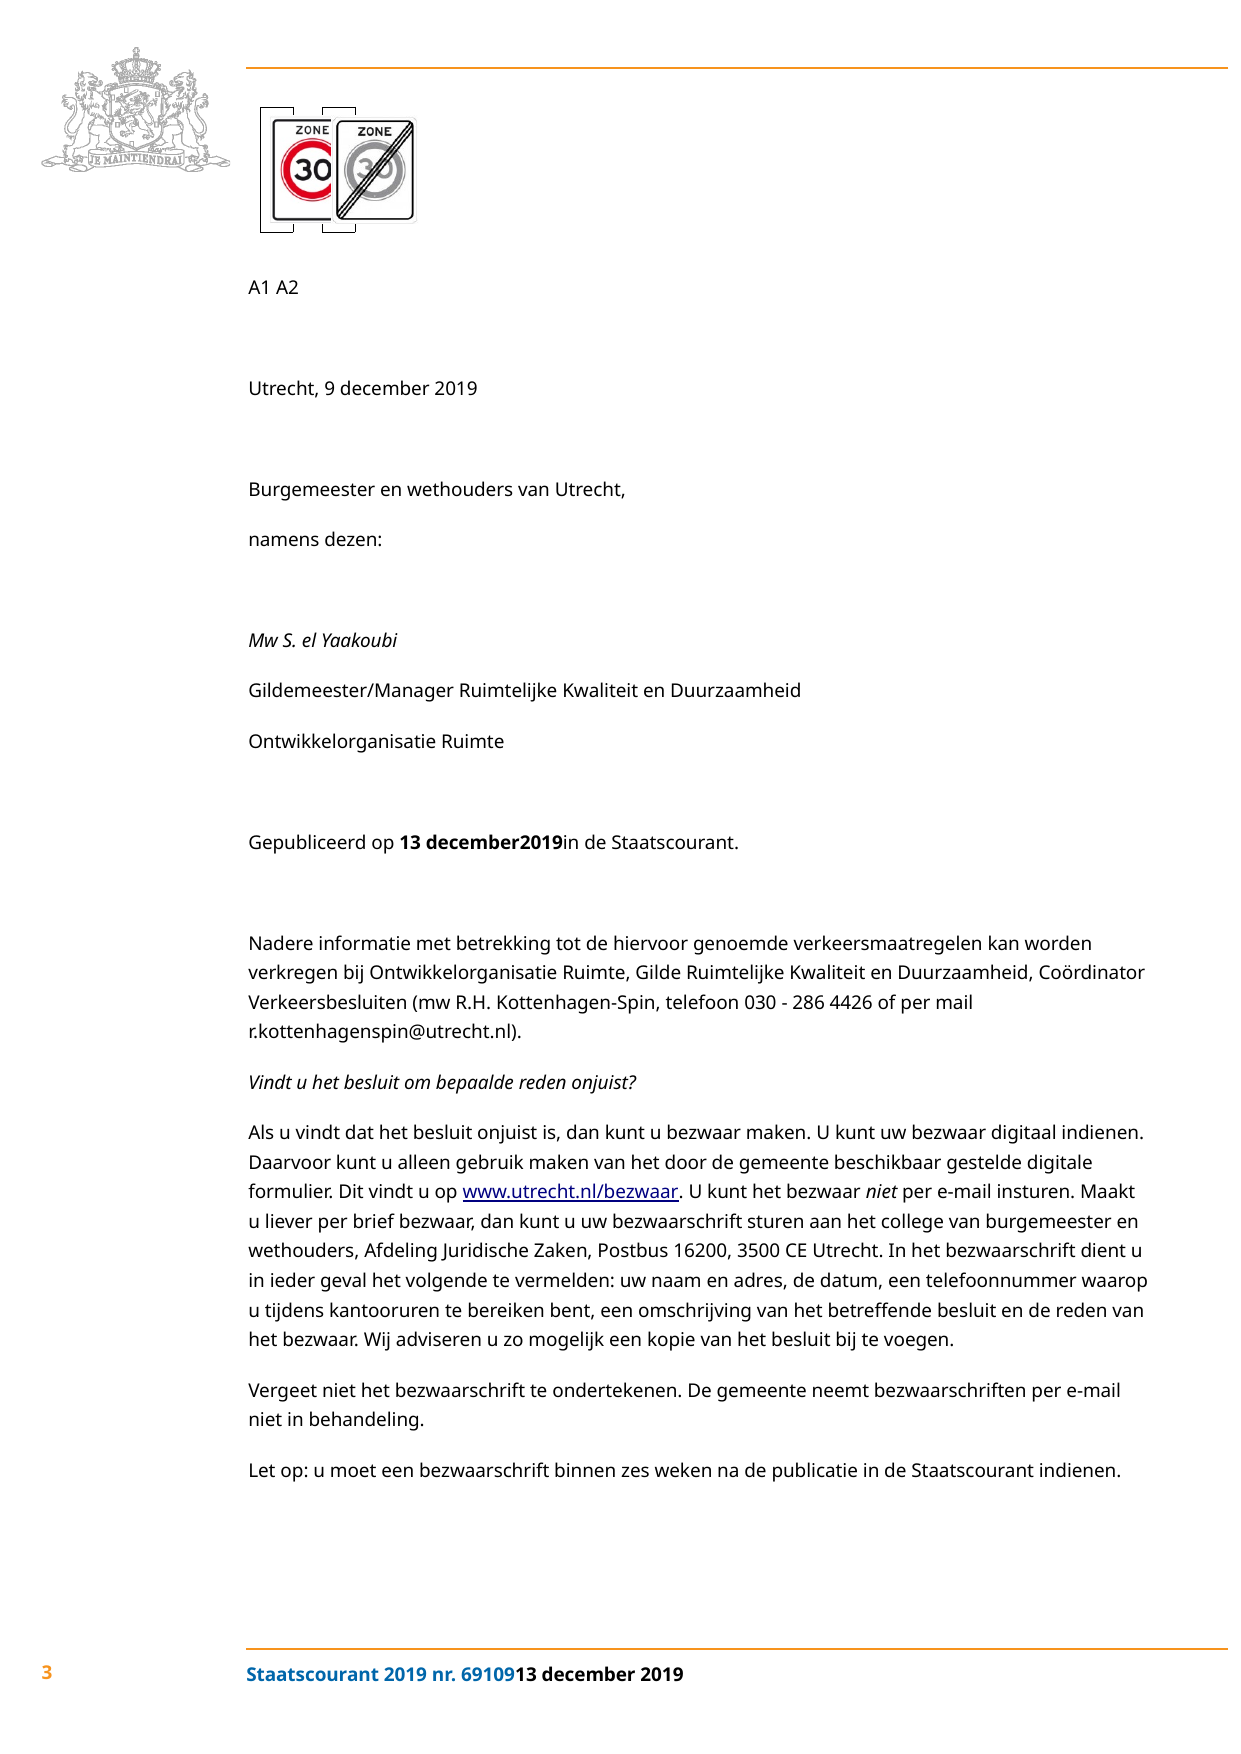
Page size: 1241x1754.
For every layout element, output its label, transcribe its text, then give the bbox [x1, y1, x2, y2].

text Utrecht, 9 december 2019 [248, 375, 1152, 401]
text Als u vindt dat het besluit onjuist is, dan kunt u bezwaar maken. U kunt uw bezwaar digitaal indienen. Daarvoor kunt u alleen gebruik maken van het door de gemeente beschikbaar gestelde digitale formulier. Dit vindt u op www.utrecht.nl/bezwaar. U kunt het bezwaar niet per e-mail insturen. Maakt u liever per brief bezwaar, dan kunt u uw bezwaarschrift sturen aan het college van burgemeester en wethouders, Afdeling Juridische Zaken, Postbus 16200, 3500 CE Utrecht. In het bezwaarschrift dient u in ieder geval het volgende te vermelden: uw naam en adres, de datum, een telefoonnummer waarop u tijdens kantooruren te bereiken bent, een omschrijving van het betreffende besluit en de reden van het bezwaar. Wij adviseren u zo mogelijk een kopie van het besluit bij te voegen. [248, 1119, 1152, 1352]
text Gepubliceerd op 13 december2019in de Staatscourant. [248, 829, 1152, 854]
text Vindt u het besluit om bepaalde reden onjuist? [248, 1069, 1152, 1094]
picture [41, 47, 231, 172]
text Vergeet niet het bezwaarschrift te ondertekenen. De gemeente neemt bezwaarschriften per e-mail niet in behandeling. [248, 1377, 1152, 1432]
text Gildemeester/Manager Ruimtelijke Kwaliteit en Duurzaamheid [248, 678, 1152, 703]
text A1 A2 [248, 274, 1152, 300]
text namens dezen: [248, 526, 1152, 552]
text Nadere informatie met betrekking tot de hiervoor genoemde verkeersmaatregelen kan worden verkregen bij Ontwikkelorganisatie Ruimte, Gilde Ruimtelijke Kwaliteit en Duurzaamheid, Coördinator Verkeersbesluiten (mw R.H. Kottenhagen-Spin, telefoon 030 - 286 4426 of per mail r.kottenhagenspin@utrecht.nl). [248, 930, 1152, 1044]
text Ontwikkelorganisatie Ruimte [248, 728, 1152, 754]
text Let op: u moet een bezwaarschrift binnen zes weken na de publicatie in de Staatscourant indienen. [248, 1457, 1152, 1482]
picture [268, 115, 419, 224]
text Burgemeester en wethouders van Utrecht, [248, 476, 1152, 502]
text Mw S. el Yaakoubi [248, 627, 1152, 653]
